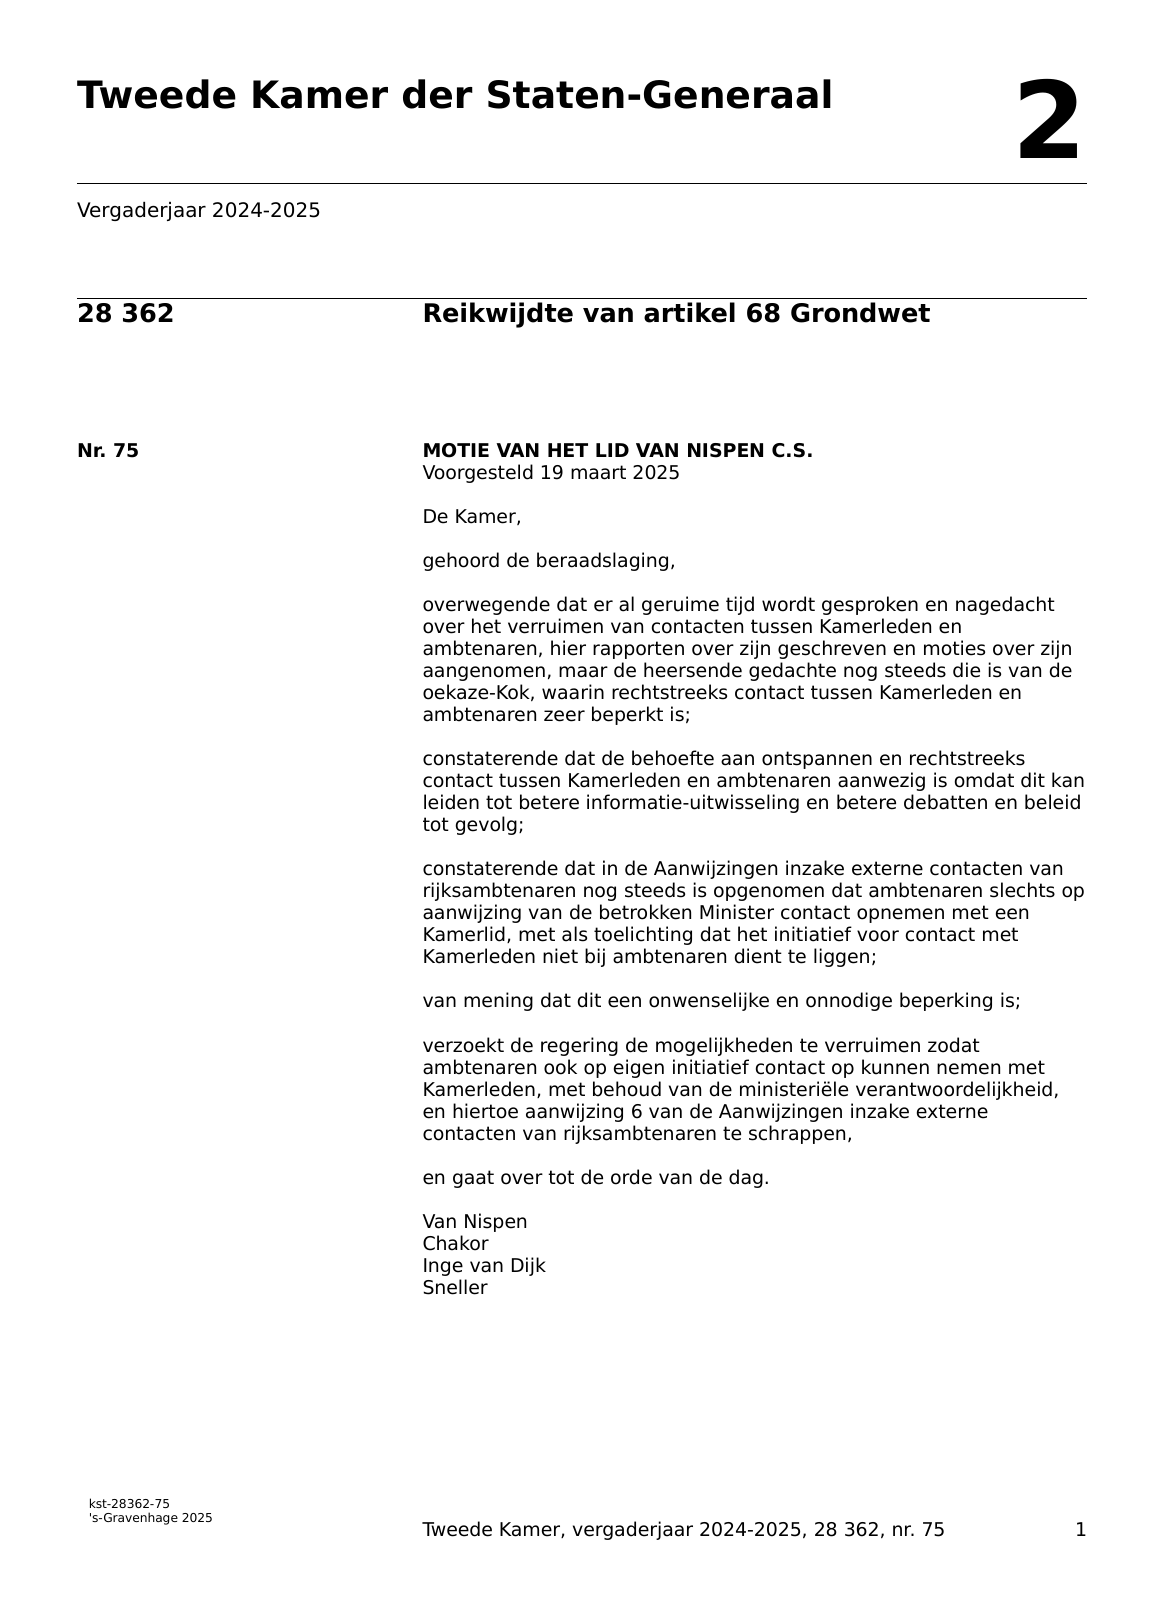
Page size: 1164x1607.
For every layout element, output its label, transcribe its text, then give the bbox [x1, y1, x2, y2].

text 's-Gravenhage 2025 [88, 1511, 323, 1525]
text van mening dat dit een onwenselijke en onnodige beperking is; [422, 990, 1087, 1012]
text verzoekt de regering de mogelijkheden te verruimen zodat ambtenaren ook op eigen initiatief contact op kunnen nemen met Kamerleden, met behoud van de ministeriële verantwoordelijkheid, en hiertoe aanwijzing 6 van de Aanwijzingen inzake externe contacten van rijksambtenaren te schrappen, [422, 1034, 1087, 1144]
text gehoord de beraadslaging, [422, 550, 1087, 572]
subtitle 28 362 Reikwijdte van artikel 68 Grondwet [77, 299, 1087, 329]
text overwegende dat er al geruime tijd wordt gesproken en nagedacht over het verruimen van contacten tussen Kamerleden en ambtenaren, hier rapporten over zijn geschreven en moties over zijn aangenomen, maar de heersende gedachte nog steeds die is van de oekaze-Kok, waarin rechtstreeks contact tussen Kamerleden en ambtenaren zeer beperkt is; [422, 594, 1087, 726]
text De Kamer, [422, 506, 1087, 528]
table_header Tweede Kamer der Staten-Generaal [77, 59, 886, 183]
text Voorgesteld 19 maart 2025 [422, 462, 1087, 484]
text Chakor [422, 1233, 1087, 1255]
text Sneller [422, 1277, 1087, 1299]
text Inge van Dijk [422, 1255, 1087, 1277]
table_header 2 [886, 59, 1087, 183]
text constaterende dat in de Aanwijzingen inzake externe contacten van [422, 858, 1087, 880]
table_cell Vergaderjaar 2024-2025 [77, 184, 1087, 298]
text en gaat over tot de orde van de dag. [422, 1167, 1087, 1189]
text constaterende dat de behoefte aan ontspannen en rechtstreeks contact tussen Kamerleden en ambtenaren aanwezig is omdat dit kan leiden tot betere informatie-uitwisseling en betere debatten en beleid tot gevolg; [422, 748, 1087, 836]
text rijksambtenaren nog steeds is opgenomen dat ambtenaren slechts op aanwijzing van de betrokken Minister contact opnemen met een Kamerlid, met als toelichting dat het initiatief voor contact met Kamerleden niet bij ambtenaren dient te liggen; [422, 880, 1087, 968]
subtitle Nr. 75 MOTIE VAN HET LID VAN NISPEN C.S. [77, 440, 1087, 462]
text kst-28362-75 [88, 1497, 323, 1511]
text Van Nispen [422, 1211, 1087, 1233]
